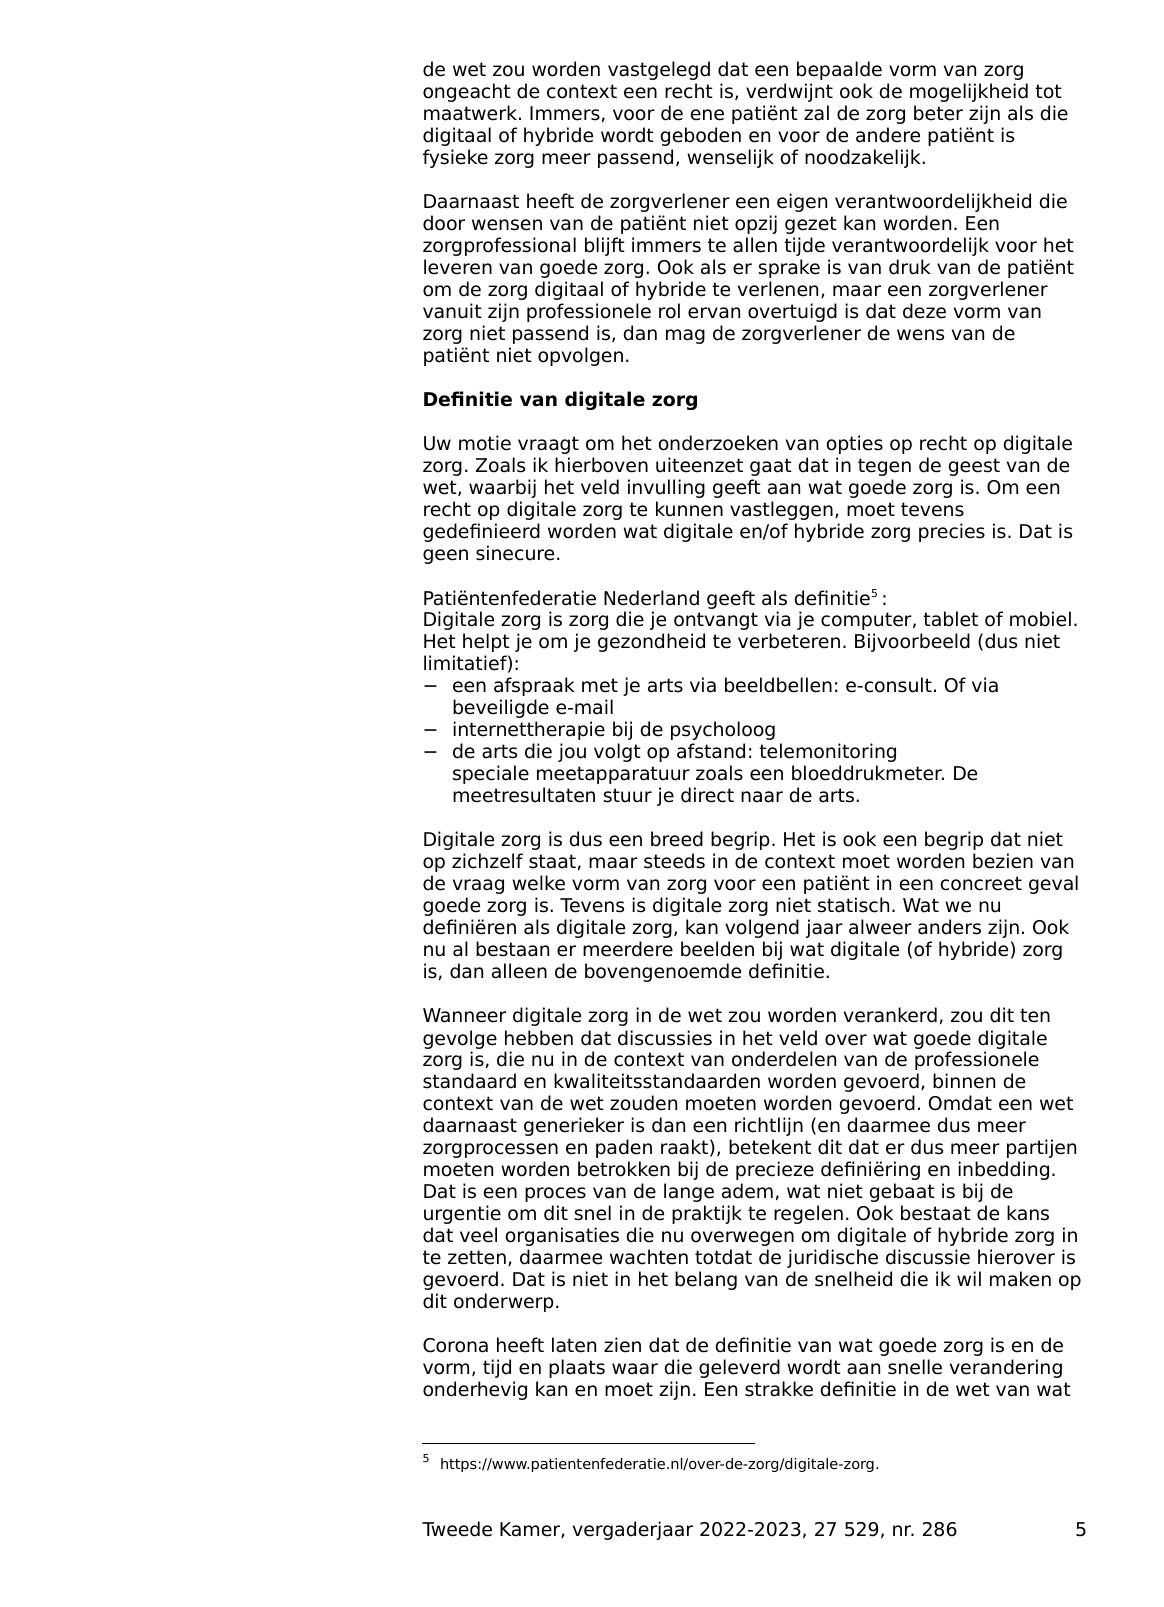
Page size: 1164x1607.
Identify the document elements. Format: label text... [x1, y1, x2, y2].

text − internettherapie bij de psycholoog [422, 719, 1087, 741]
text − een afspraak met je arts via beeldbellen: e-consult. Of via beveiligde e-mail [422, 675, 1087, 719]
text Uw motie vraagt om het onderzoeken van opties op recht op digitale zorg. Zoals ik hierboven uiteenzet gaat dat in tegen de geest van de wet, waarbij het veld invulling geeft aan wat goede zorg is. Om een recht op digitale zorg te kunnen vastleggen, moet tevens gedefinieerd worden wat digitale en/of hybride zorg precies is. Dat is geen sinecure. [422, 433, 1087, 565]
text − de arts die jou volgt op afstand: telemonitoring [422, 741, 1087, 763]
text speciale meetapparatuur zoals een bloeddrukmeter. De meetresultaten stuur je direct naar de arts. [452, 763, 1087, 807]
text Digitale zorg is zorg die je ontvangt via je computer, tablet of mobiel. Het helpt je om je gezondheid te verbeteren. Bijvoorbeeld (dus niet limitatief): [422, 609, 1087, 675]
text Wanneer digitale zorg in de wet zou worden verankerd, zou dit ten gevolge hebben dat discussies in het veld over wat goede digitale zorg is, die nu in de context van onderdelen van de professionele standaard en kwaliteitsstandaarden worden gevoerd, binnen de context van de wet zouden moeten worden gevoerd. Omdat een wet daarnaast generieker is dan een richtlijn (en daarmee dus meer zorgprocessen en paden raakt), betekent dit dat er dus meer partijen moeten worden betrokken bij de precieze definiëring en inbedding. Dat is een proces van de lange adem, wat niet gebaat is bij de urgentie om dit snel in de praktijk te regelen. Ook bestaat de kans dat veel organisaties die nu overwegen om digitale of hybride zorg in te zetten, daarmee wachten totdat de juridische discussie hierover is gevoerd. Dat is niet in het belang van de snelheid die ik wil maken op dit onderwerp. [422, 1005, 1087, 1313]
text Patiëntenfederatie Nederland geeft als definitie: [422, 587, 1087, 609]
text de wet zou worden vastgelegd dat een bepaalde vorm van zorg ongeacht de context een recht is, verdwijnt ook de mogelijkheid tot maatwerk. Immers, voor de ene patiënt zal de zorg beter zijn als die digitaal of hybride wordt geboden en voor de andere patiënt is fysieke zorg meer passend, wenselijk of noodzakelijk. [422, 59, 1087, 169]
text Daarnaast heeft de zorgverlener een eigen verantwoordelijkheid die door wensen van de patiënt niet opzij gezet kan worden. Een zorgprofessional blijft immers te allen tijde verantwoordelijk voor het leveren van goede zorg. Ook als er sprake is van druk van de patiënt om de zorg digitaal of hybride te verlenen, maar een zorgverlener vanuit zijn professionele rol ervan overtuigd is dat deze vorm van zorg niet passend is, dan mag de zorgverlener de wens van de patiënt niet opvolgen. [422, 191, 1087, 367]
subtitle Definitie van digitale zorg [422, 389, 1087, 411]
text Corona heeft laten zien dat de definitie van wat goede zorg is en de vorm, tijd en plaats waar die geleverd wordt aan snelle verandering onderhevig kan en moet zijn. Een strakke definitie in de wet van wat [422, 1335, 1087, 1401]
text https://www.patientenfederatie.nl/over-de-zorg/digitale-zorg. [422, 1452, 1087, 1474]
text Digitale zorg is dus een breed begrip. Het is ook een begrip dat niet op zichzelf staat, maar steeds in de context moet worden bezien van de vraag welke vorm van zorg voor een patiënt in een concreet geval goede zorg is. Tevens is digitale zorg niet statisch. Wat we nu definiëren als digitale zorg, kan volgend jaar alweer anders zijn. Ook nu al bestaan er meerdere beelden bij wat digitale (of hybride) zorg is, dan alleen de bovengenoemde definitie. [422, 829, 1087, 983]
